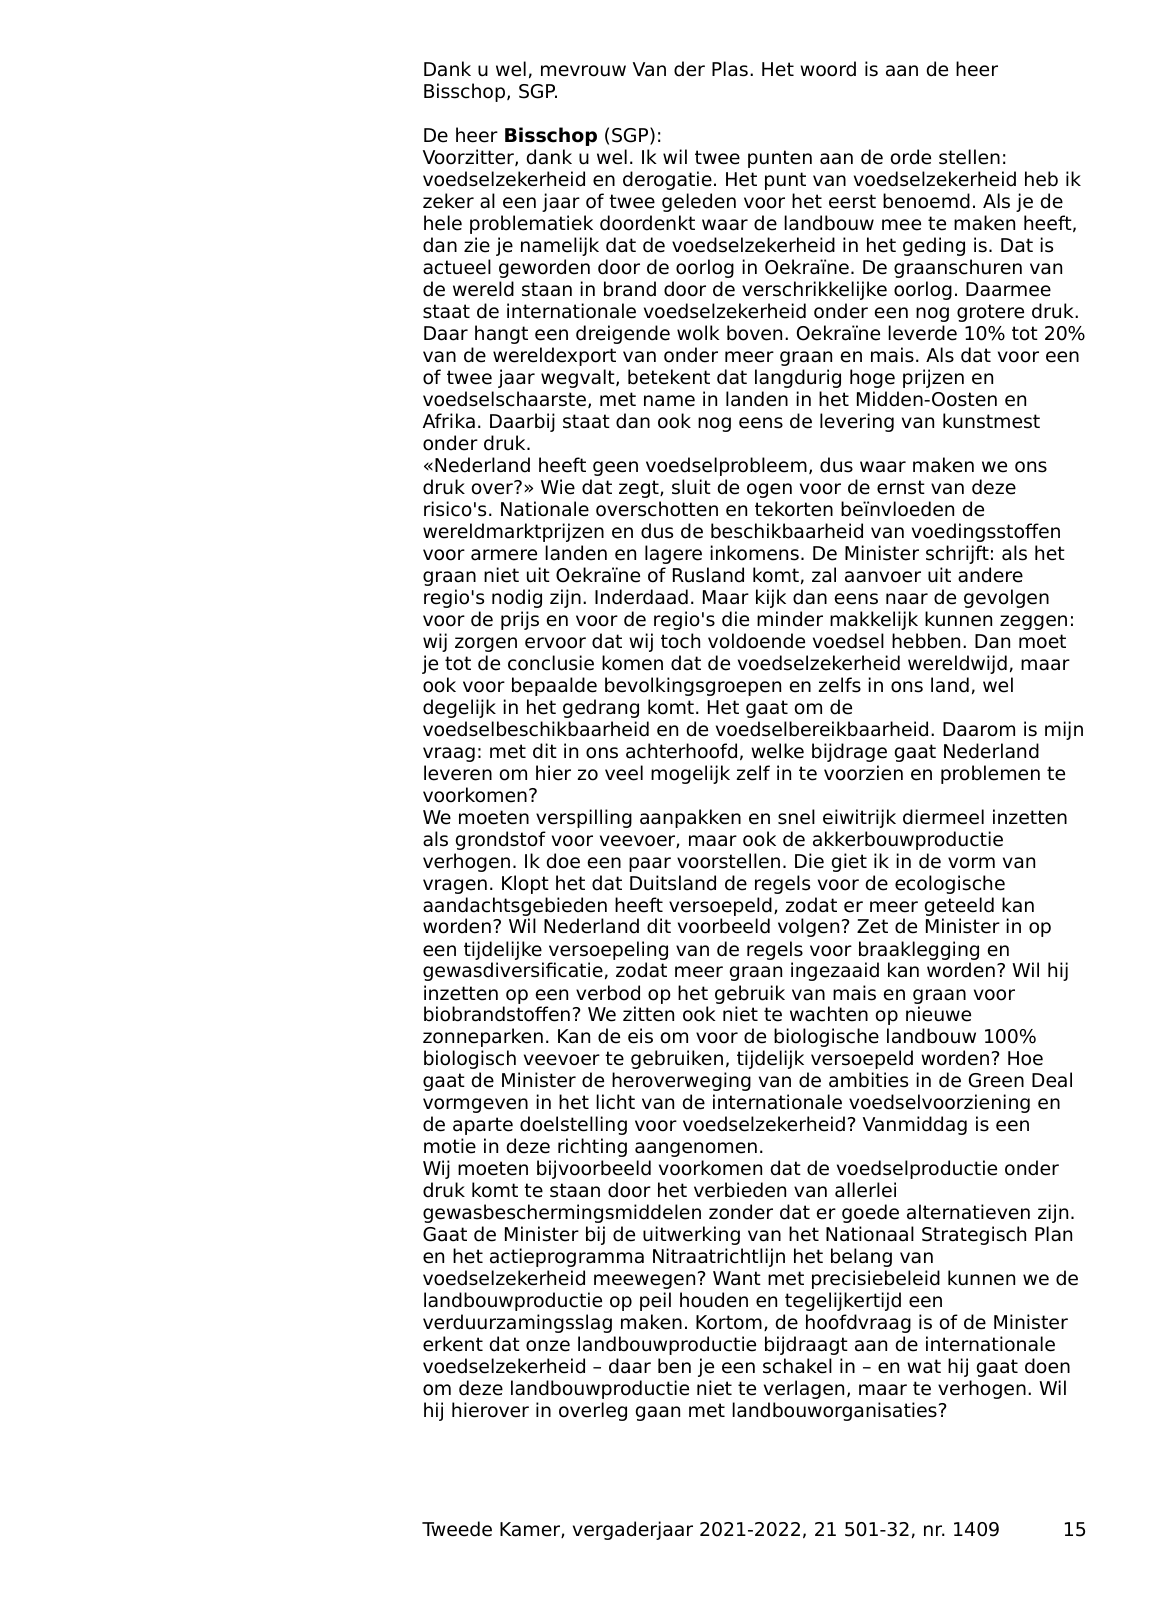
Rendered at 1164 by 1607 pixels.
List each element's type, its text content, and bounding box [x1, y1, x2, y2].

text Dank u wel, mevrouw Van der Plas. Het woord is aan de heer Bisschop, SGP. [422, 59, 1087, 103]
text Voorzitter, dank u wel. Ik wil twee punten aan de orde stellen: voedselzekerheid en derogatie. Het punt van voedselzekerheid heb ik zeker al een jaar of twee geleden voor het eerst benoemd. Als je de hele problematiek doordenkt waar de landbouw mee te maken heeft, dan zie je namelijk dat de voedselzekerheid in het geding is. Dat is actueel geworden door de oorlog in Oekraïne. De graanschuren van de wereld staan in brand door de verschrikkelijke oorlog. Daarmee staat de internationale voedselzekerheid onder een nog grotere druk. Daar hangt een dreigende wolk boven. Oekraïne leverde 10% tot 20% van de wereldexport van onder meer graan en mais. Als dat voor een of twee jaar wegvalt, betekent dat langdurig hoge prijzen en voedselschaarste, met name in landen in het Midden-Oosten en Afrika. Daarbij staat dan ook nog eens de levering van kunstmest onder druk. [422, 147, 1087, 455]
text De heer Bisschop (SGP): [422, 125, 1087, 147]
text Wij moeten bijvoorbeeld voorkomen dat de voedselproductie onder druk komt te staan door het verbieden van allerlei gewasbeschermingsmiddelen zonder dat er goede alternatieven zijn. Gaat de Minister bij de uitwerking van het Nationaal Strategisch Plan en het actieprogramma Nitraatrichtlijn het belang van voedselzekerheid meewegen? Want met precisiebeleid kunnen we de landbouwproductie op peil houden en tegelijkertijd een verduurzamingsslag maken. Kortom, de hoofdvraag is of de Minister erkent dat onze landbouwproductie bijdraagt aan de internationale voedselzekerheid – daar ben je een schakel in – en wat hij gaat doen om deze landbouwproductie niet te verlagen, maar te verhogen. Wil hij hierover in overleg gaan met landbouworganisaties? [422, 1158, 1087, 1422]
text We moeten verspilling aanpakken en snel eiwitrijk diermeel inzetten als grondstof voor veevoer, maar ook de akkerbouwproductie verhogen. Ik doe een paar voorstellen. Die giet ik in de vorm van vragen. Klopt het dat Duitsland de regels voor de ecologische aandachtsgebieden heeft versoepeld, zodat er meer geteeld kan worden? Wil Nederland dit voorbeeld volgen? Zet de Minister in op een tijdelijke versoepeling van de regels voor braaklegging en gewasdiversificatie, zodat meer graan ingezaaid kan worden? Wil hij inzetten op een verbod op het gebruik van mais en graan voor biobrandstoffen? We zitten ook niet te wachten op nieuwe zonneparken. Kan de eis om voor de biologische landbouw 100% biologisch veevoer te gebruiken, tijdelijk versoepeld worden? Hoe gaat de Minister de heroverweging van de ambities in de Green Deal vormgeven in het licht van de internationale voedselvoorziening en de aparte doelstelling voor voedselzekerheid? Vanmiddag is een motie in deze richting aangenomen. [422, 807, 1087, 1158]
text «Nederland heeft geen voedselprobleem, dus waar maken we ons druk over?» Wie dat zegt, sluit de ogen voor de ernst van deze risico's. Nationale overschotten en tekorten beïnvloeden de wereldmarktprijzen en dus de beschikbaarheid van voedingsstoffen voor armere landen en lagere inkomens. De Minister schrijft: als het graan niet uit Oekraïne of Rusland komt, zal aanvoer uit andere regio's nodig zijn. Inderdaad. Maar kijk dan eens naar de gevolgen voor de prijs en voor de regio's die minder makkelijk kunnen zeggen: wij zorgen ervoor dat wij toch voldoende voedsel hebben. Dan moet je tot de conclusie komen dat de voedselzekerheid wereldwijd, maar ook voor bepaalde bevolkingsgroepen en zelfs in ons land, wel degelijk in het gedrang komt. Het gaat om de voedselbeschikbaarheid en de voedselbereikbaarheid. Daarom is mijn vraag: met dit in ons achterhoofd, welke bijdrage gaat Nederland leveren om hier zo veel mogelijk zelf in te voorzien en problemen te voorkomen? [422, 455, 1087, 807]
